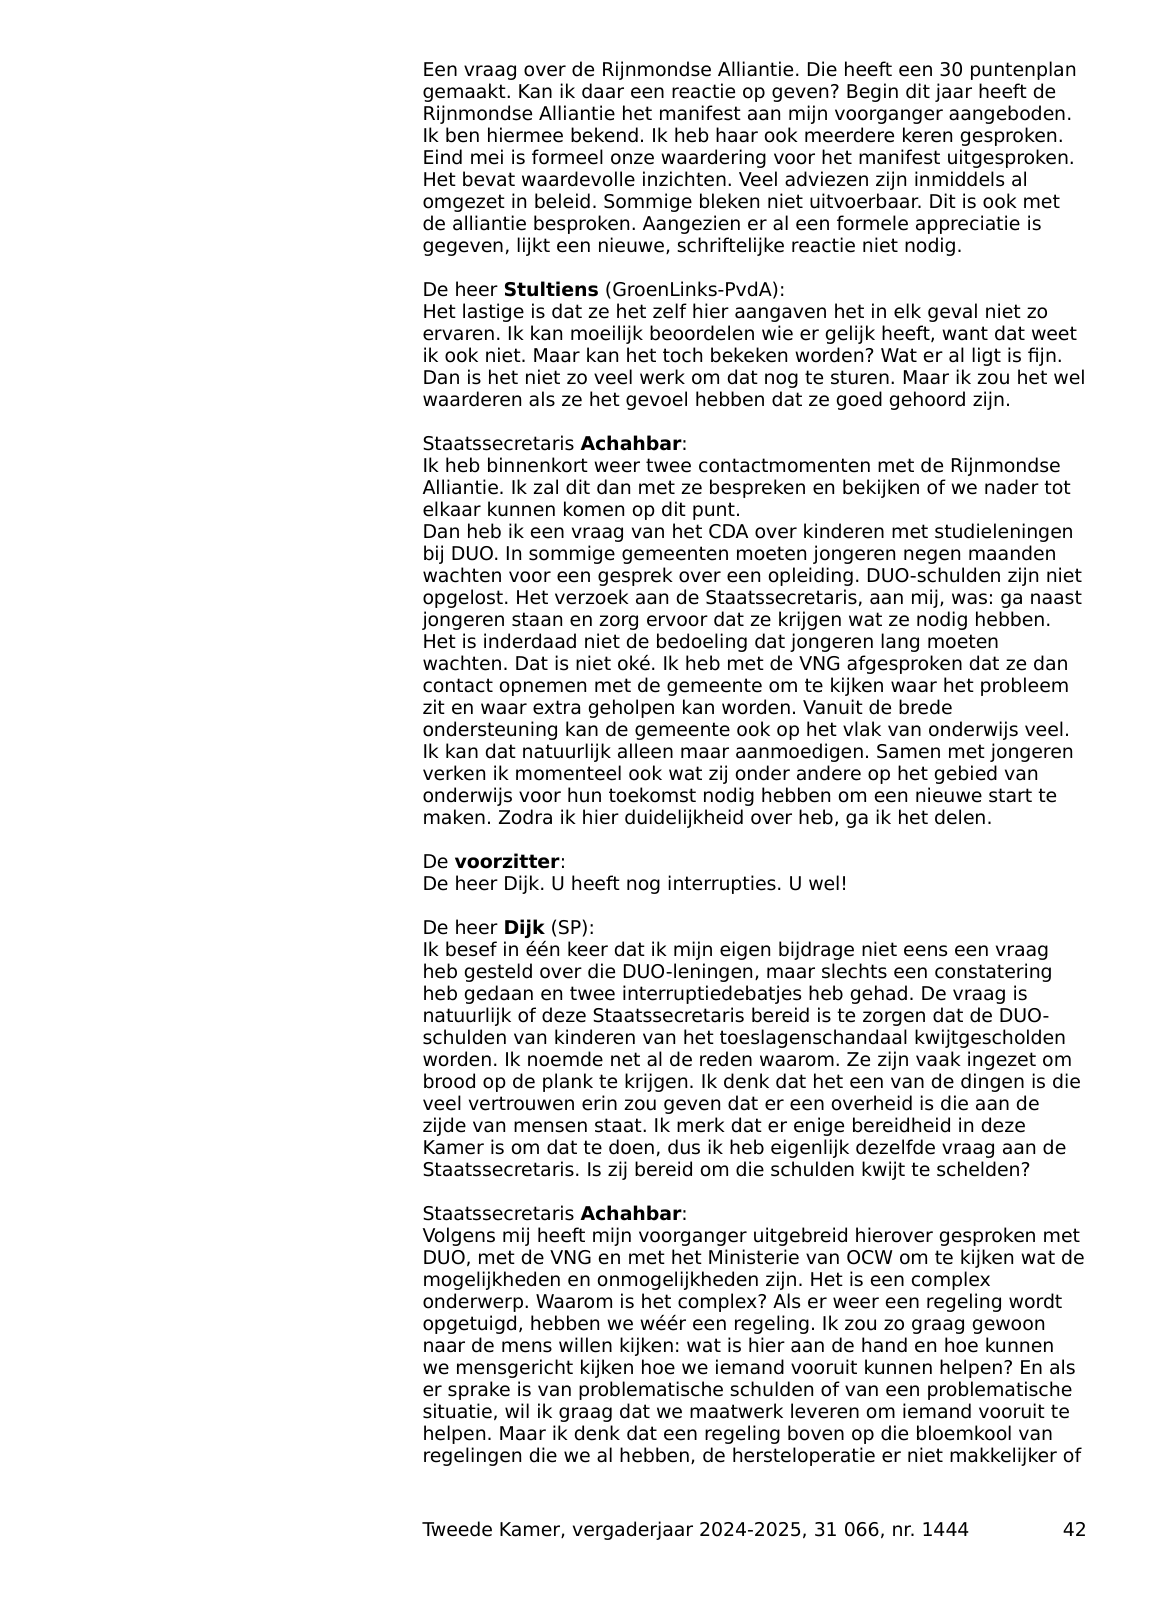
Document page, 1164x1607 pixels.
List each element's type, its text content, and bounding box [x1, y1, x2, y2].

text Volgens mij heeft mijn voorganger uitgebreid hierover gesproken met DUO, met de VNG en met het Ministerie van OCW om te kijken wat de mogelijkheden en onmogelijkheden zijn. Het is een complex onderwerp. Waarom is het complex? Als er weer een regeling wordt opgetuigd, hebben we wéér een regeling. Ik zou zo graag gewoon naar de mens willen kijken: wat is hier aan de hand en hoe kunnen we mensgericht kijken hoe we iemand vooruit kunnen helpen? En als er sprake is van problematische schulden of van een problematische situatie, wil ik graag dat we maatwerk leveren om iemand vooruit te helpen. Maar ik denk dat een regeling boven op die bloemkool van regelingen die we al hebben, de hersteloperatie er niet makkelijker of [422, 1225, 1087, 1467]
text Staatssecretaris Achahbar: [422, 433, 1087, 455]
text Ik besef in één keer dat ik mijn eigen bijdrage niet eens een vraag heb gesteld over die DUO-leningen, maar slechts een constatering heb gedaan en twee interruptiedebatjes heb gehad. De vraag is natuurlijk of deze Staatssecretaris bereid is te zorgen dat de DUO-schulden van kinderen van het toeslagenschandaal kwijtgescholden worden. Ik noemde net al de reden waarom. Ze zijn vaak ingezet om brood op de plank te krijgen. Ik denk dat het een van de dingen is die veel vertrouwen erin zou geven dat er een overheid is die aan de zijde van mensen staat. Ik merk dat er enige bereidheid in deze Kamer is om dat te doen, dus ik heb eigenlijk dezelfde vraag aan de Staatssecretaris. Is zij bereid om die schulden kwijt te schelden? [422, 939, 1087, 1181]
text De heer Dijk (SP): [422, 917, 1087, 939]
text De voorzitter: [422, 851, 1087, 873]
text De heer Stultiens (GroenLinks-PvdA): [422, 279, 1087, 301]
text Een vraag over de Rijnmondse Alliantie. Die heeft een 30 puntenplan gemaakt. Kan ik daar een reactie op geven? Begin dit jaar heeft de Rijnmondse Alliantie het manifest aan mijn voorganger aangeboden. Ik ben hiermee bekend. Ik heb haar ook meerdere keren gesproken. Eind mei is formeel onze waardering voor het manifest uitgesproken. Het bevat waardevolle inzichten. Veel adviezen zijn inmiddels al omgezet in beleid. Sommige bleken niet uitvoerbaar. Dit is ook met de alliantie besproken. Aangezien er al een formele appreciatie is gegeven, lijkt een nieuwe, schriftelijke reactie niet nodig. [422, 59, 1087, 257]
text Ik heb binnenkort weer twee contactmomenten met de Rijnmondse Alliantie. Ik zal dit dan met ze bespreken en bekijken of we nader tot elkaar kunnen komen op dit punt. [422, 455, 1087, 521]
text Het lastige is dat ze het zelf hier aangaven het in elk geval niet zo ervaren. Ik kan moeilijk beoordelen wie er gelijk heeft, want dat weet ik ook niet. Maar kan het toch bekeken worden? Wat er al ligt is fijn. Dan is het niet zo veel werk om dat nog te sturen. Maar ik zou het wel waarderen als ze het gevoel hebben dat ze goed gehoord zijn. [422, 301, 1087, 411]
text De heer Dijk. U heeft nog interrupties. U wel! [422, 873, 1087, 895]
text Dan heb ik een vraag van het CDA over kinderen met studieleningen bij DUO. In sommige gemeenten moeten jongeren negen maanden wachten voor een gesprek over een opleiding. DUO-schulden zijn niet opgelost. Het verzoek aan de Staatssecretaris, aan mij, was: ga naast jongeren staan en zorg ervoor dat ze krijgen wat ze nodig hebben. Het is inderdaad niet de bedoeling dat jongeren lang moeten wachten. Dat is niet oké. Ik heb met de VNG afgesproken dat ze dan contact opnemen met de gemeente om te kijken waar het probleem zit en waar extra geholpen kan worden. Vanuit de brede ondersteuning kan de gemeente ook op het vlak van onderwijs veel. Ik kan dat natuurlijk alleen maar aanmoedigen. Samen met jongeren verken ik momenteel ook wat zij onder andere op het gebied van onderwijs voor hun toekomst nodig hebben om een nieuwe start te maken. Zodra ik hier duidelijkheid over heb, ga ik het delen. [422, 521, 1087, 829]
text Staatssecretaris Achahbar: [422, 1203, 1087, 1225]
